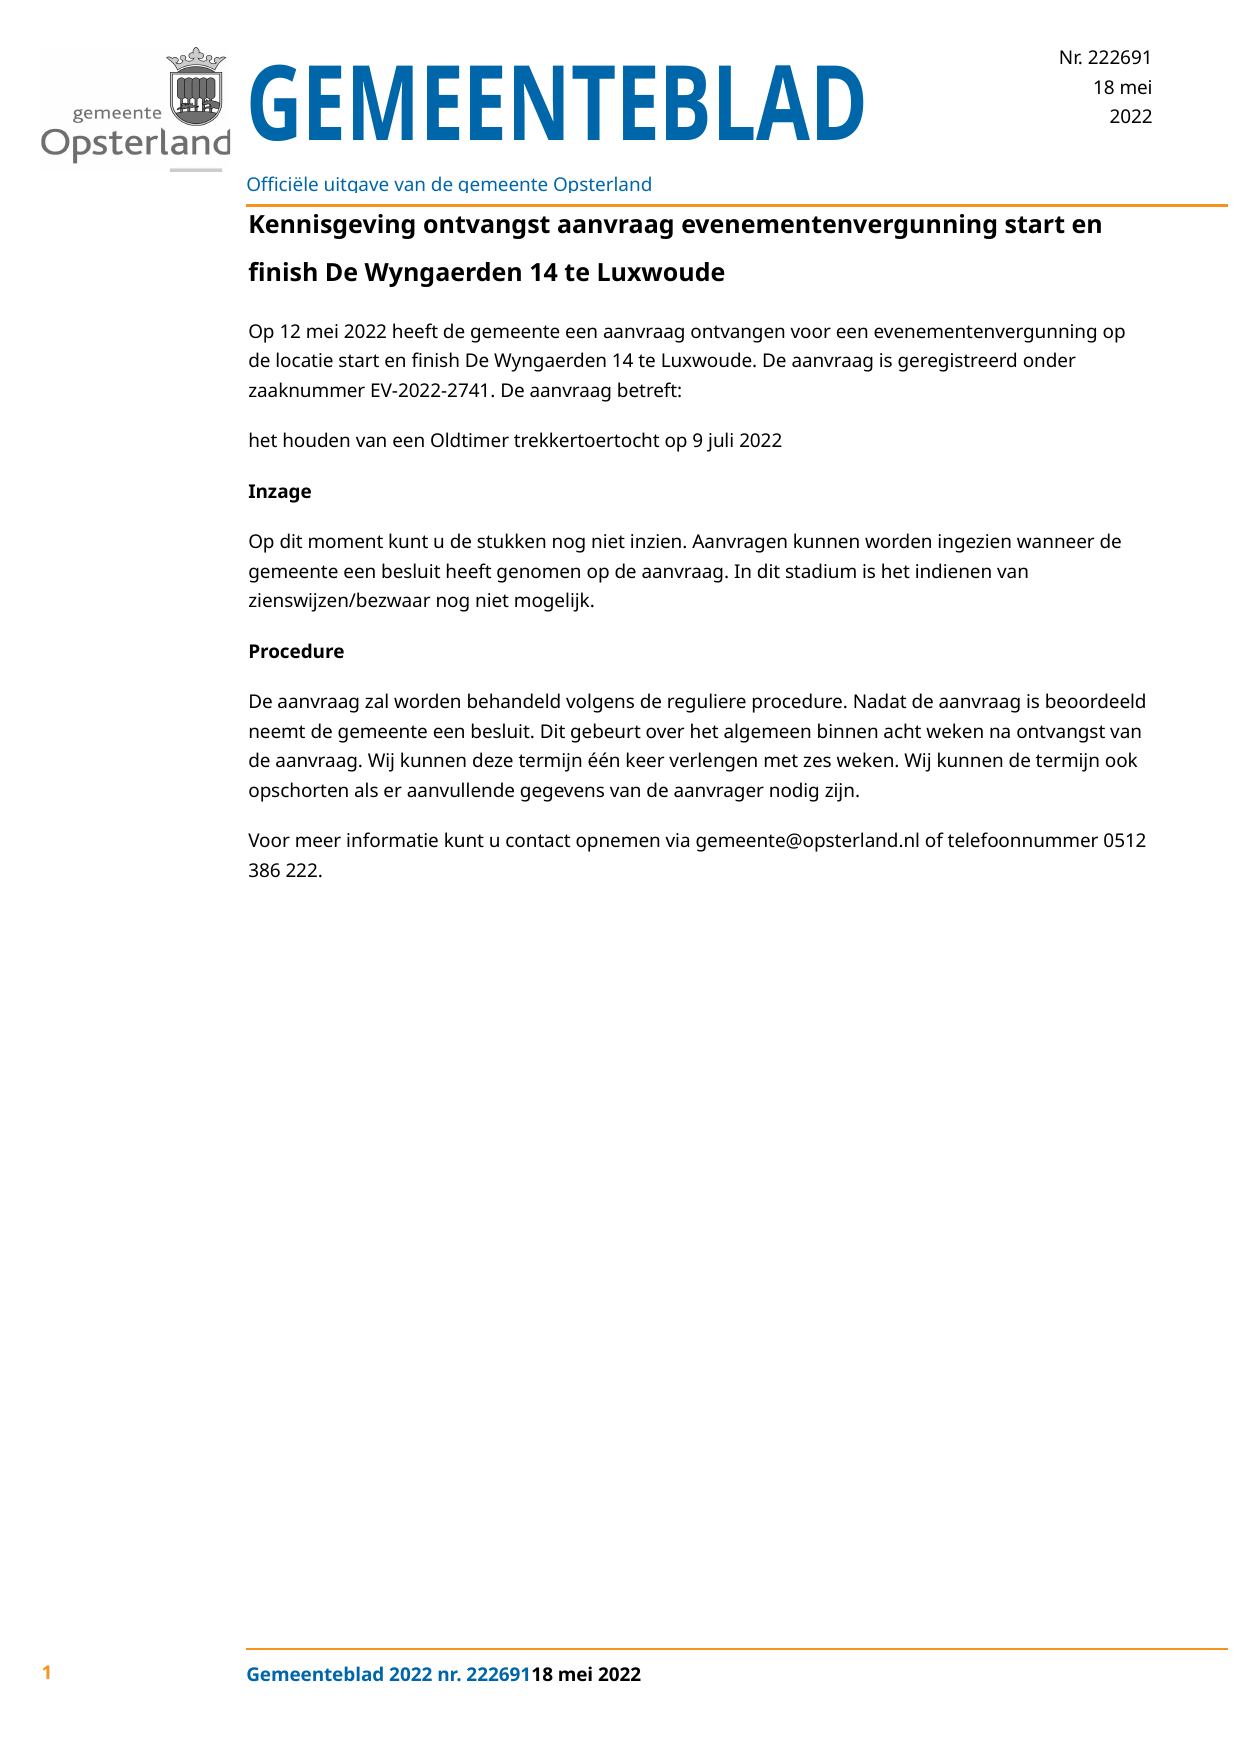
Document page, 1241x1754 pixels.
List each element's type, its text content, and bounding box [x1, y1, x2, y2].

text Kennisgeving ontvangst aanvraag evenementenvergunning start en finish De Wyngaerden 14 te Luxwoude [248, 207, 1152, 288]
text Inzage [248, 478, 1152, 504]
text Voor meer informatie kunt u contact opnemen via gemeente@opsterland.nl of telefoonnummer 0512 386 222. [248, 827, 1152, 883]
picture [41, 47, 231, 172]
text het houden van een Oldtimer trekkertoertocht op 9 juli 2022 [248, 427, 1152, 453]
text Op 12 mei 2022 heeft de gemeente een aanvraag ontvangen voor een evenementenvergunning op de locatie start en finish De Wyngaerden 14 te Luxwoude. De aanvraag is geregistreerd onder zaaknummer EV-2022-2741. De aanvraag betreft: [248, 318, 1152, 403]
text Procedure [248, 638, 1152, 664]
text Op dit moment kunt u de stukken nog niet inzien. Aanvragen kunnen worden ingezien wanneer de gemeente een besluit heeft genomen op de aanvraag. In dit stadium is het indienen van zienswijzen/bezwaar nog niet mogelijk. [248, 528, 1152, 613]
text De aanvraag zal worden behandeld volgens de reguliere procedure. Nadat de aanvraag is beoordeeld neemt de gemeente een besluit. Dit gebeurt over het algemeen binnen acht weken na ontvangst van de aanvraag. Wij kunnen deze termijn één keer verlengen met zes weken. Wij kunnen de termijn ook opschorten als er aanvullende gegevens van de aanvrager nodig zijn. [248, 688, 1152, 803]
